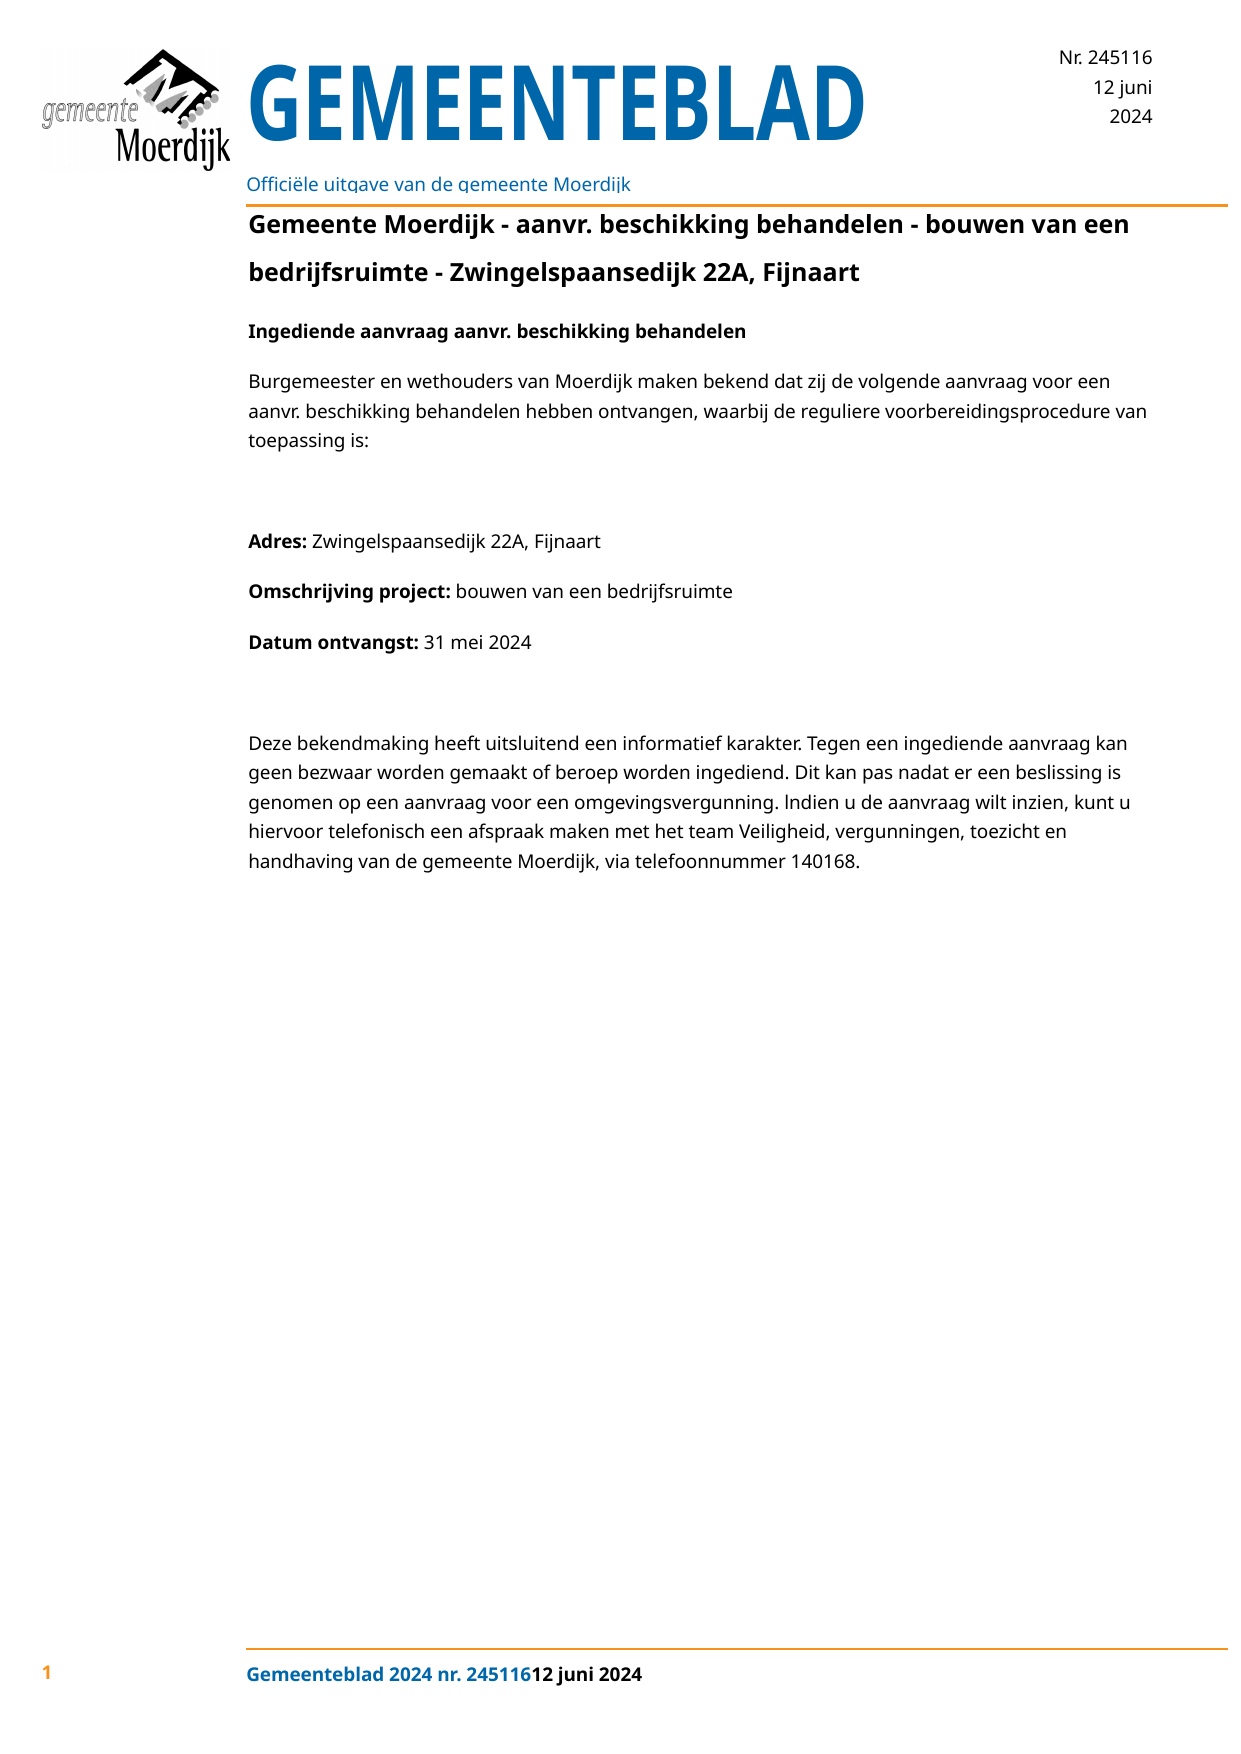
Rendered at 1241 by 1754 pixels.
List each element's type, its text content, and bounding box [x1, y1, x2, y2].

text Omschrijving project: bouwen van een bedrijfsruimte [248, 579, 1152, 604]
picture [41, 47, 231, 172]
text Gemeente Moerdijk - aanvr. beschikking behandelen - bouwen van een bedrijfsruimte - Zwingelspaansedijk 22A, Fijnaart [248, 207, 1152, 288]
text Datum ontvangst: 31 mei 2024 [248, 629, 1152, 655]
text Deze bekendmaking heeft uitsluitend een informatief karakter. Tegen een ingediende aanvraag kan geen bezwaar worden gemaakt of beroep worden ingediend. Dit kan pas nadat er een beslissing is genomen op een aanvraag voor een omgevingsvergunning. lndien u de aanvraag wilt inzien, kunt u hiervoor telefonisch een afspraak maken met het team Veiligheid, vergunningen, toezicht en handhaving van de gemeente Moerdijk, via telefoonnummer 140168. [248, 730, 1152, 874]
text Ingediende aanvraag aanvr. beschikking behandelen [248, 318, 1152, 344]
text Adres: Zwingelspaansedijk 22A, Fijnaart [248, 528, 1152, 554]
text Burgemeester en wethouders van Moerdijk maken bekend dat zij de volgende aanvraag voor een aanvr. beschikking behandelen hebben ontvangen, waarbij de reguliere voorbereidingsprocedure van toepassing is: [248, 368, 1152, 453]
